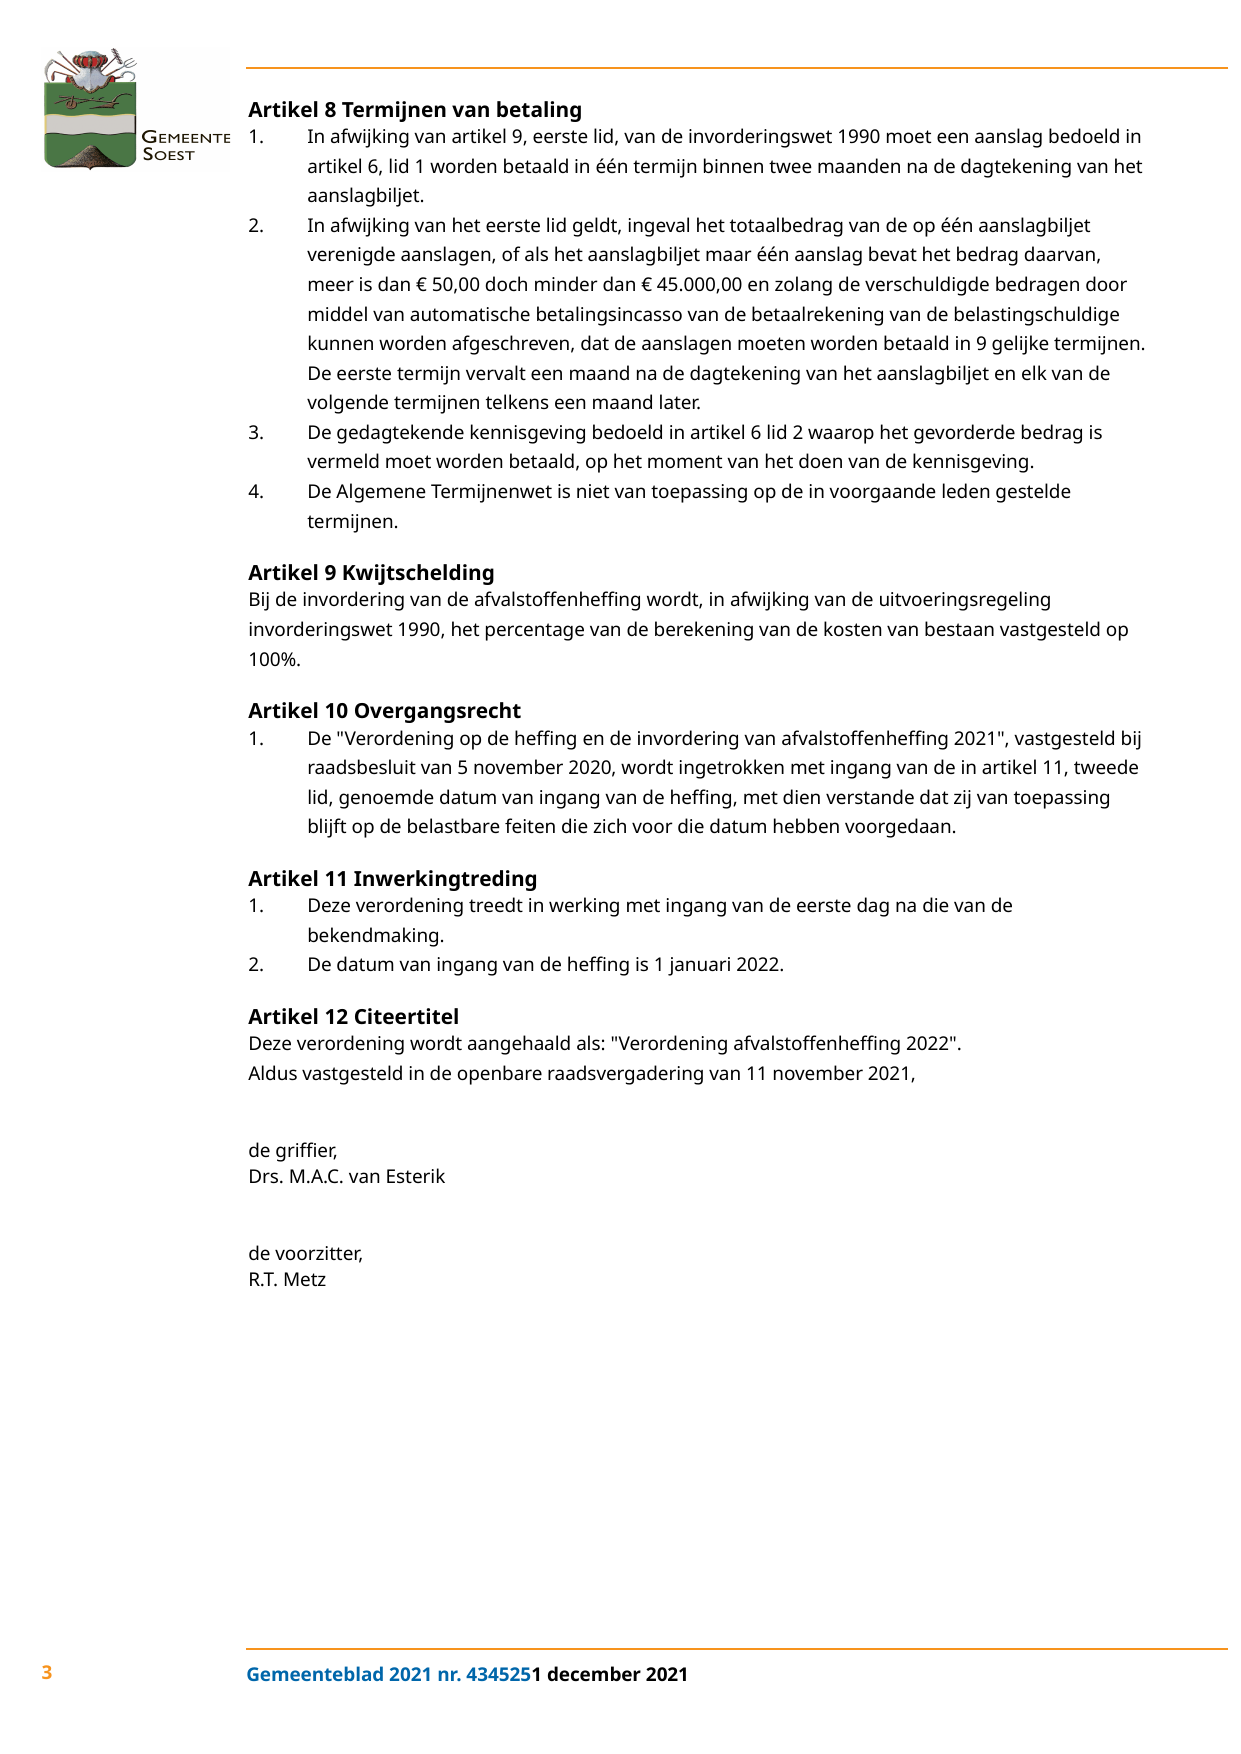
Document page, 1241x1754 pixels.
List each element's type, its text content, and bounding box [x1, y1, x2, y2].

list In afwijking van het eerste lid geldt, ingeval het totaalbedrag van de op één aanslagbiljet verenigde aanslagen, of als het aanslagbiljet maar één aanslag bevat het bedrag daarvan, meer is dan € 50,00 doch minder dan € 45.000,00 en zolang de verschuldigde bedragen door middel van automatische betalingsincasso van de betaalrekening van de belastingschuldige kunnen worden afgeschreven, dat de aanslagen moeten worden betaald in 9 gelijke termijnen. De eerste termijn vervalt een maand na de dagtekening van het aanslagbiljet en elk van de volgende termijnen telkens een maand later. [248, 212, 1152, 415]
list Deze verordening treedt in werking met ingang van de eerste dag na die van de bekendmaking. [248, 892, 1152, 948]
text Bij de invordering van de afvalstoffenheffing wordt, in afwijking van de uitvoeringsregeling invorderingswet 1990, het percentage van de berekening van de kosten van bestaan vastgesteld op 100%. [248, 587, 1152, 672]
text de griffier, [248, 1137, 1152, 1163]
list De datum van ingang van de heffing is 1 januari 2022. [248, 951, 1152, 977]
text R.T. Metz [248, 1266, 1152, 1291]
list De gedagtekende kennisgeving bedoeld in artikel 6 lid 2 waarop het gevorderde bedrag is vermeld moet worden betaald, op het moment van het doen van de kennisgeving. [248, 419, 1152, 474]
list De Algemene Termijnenwet is niet van toepassing op de in voorgaande leden gestelde termijnen. [248, 478, 1152, 533]
text Deze verordening wordt aangehaald als: "Verordening afvalstoffenheffing 2022". [248, 1030, 1152, 1056]
text Artikel 9 Kwijtschelding [248, 558, 1152, 587]
text Drs. M.A.C. van Esterik [248, 1163, 1152, 1188]
list In afwijking van artikel 9, eerste lid, van de invorderingswet 1990 moet een aanslag bedoeld in artikel 6, lid 1 worden betaald in één termijn binnen twee maanden na de dagtekening van het aanslagbiljet. [248, 123, 1152, 208]
text de voorzitter, [248, 1240, 1152, 1266]
text Aldus vastgesteld in de openbare raadsvergadering van 11 november 2021, [248, 1060, 1152, 1086]
text Artikel 11 Inwerkingtreding [248, 864, 1152, 892]
text Artikel 8 Termijnen van betaling [248, 95, 1152, 123]
text Artikel 12 Citeertitel [248, 1002, 1152, 1030]
text Artikel 10 Overgangsrecht [248, 696, 1152, 725]
picture [41, 47, 231, 172]
list De "Verordening op de heffing en de invordering van afvalstoffenheffing 2021", vastgesteld bij raadsbesluit van 5 november 2020, wordt ingetrokken met ingang van de in artikel 11, tweede lid, genoemde datum van ingang van de heffing, met dien verstande dat zij van toepassing blijft op de belastbare feiten die zich voor die datum hebben voorgedaan. [248, 725, 1152, 839]
